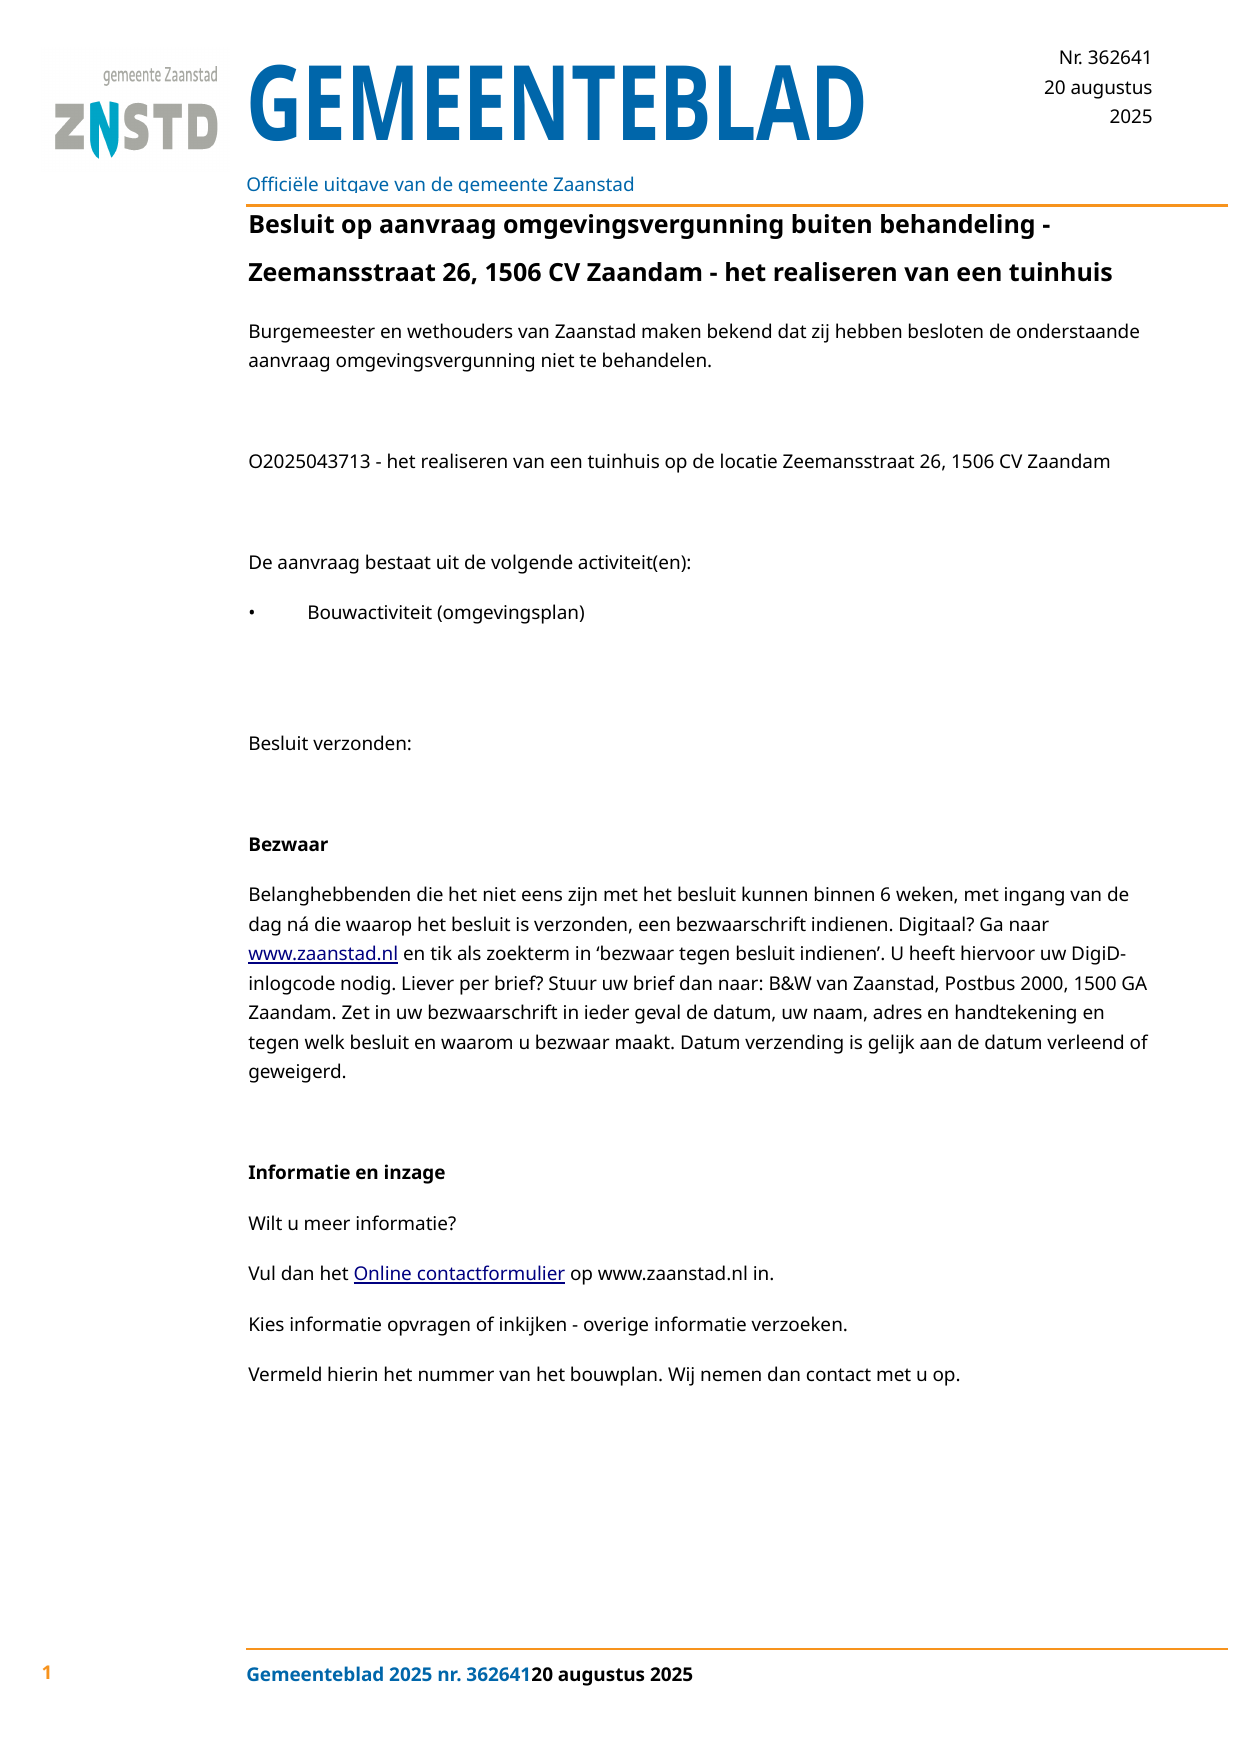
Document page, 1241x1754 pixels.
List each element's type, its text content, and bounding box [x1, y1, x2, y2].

text Wilt u meer informatie? [248, 1210, 1152, 1236]
text Informatie en inzage [248, 1159, 1152, 1185]
list Bouwactiviteit (omgevingsplan) [248, 599, 1152, 625]
text Besluit op aanvraag omgevingsvergunning buiten behandeling - Zeemansstraat 26, 1506 CV Zaandam - het realiseren van een tuinhuis [248, 207, 1152, 288]
text Besluit verzonden: [248, 730, 1152, 756]
text Bezwaar [248, 831, 1152, 857]
picture [41, 47, 231, 172]
text De aanvraag bestaat uit de volgende activiteit(en): [248, 549, 1152, 575]
text Kies informatie opvragen of inkijken - overige informatie verzoeken. [248, 1311, 1152, 1337]
text O2025043713 - het realiseren van een tuinhuis op de locatie Zeemansstraat 26, 1506 CV Zaandam [248, 448, 1152, 474]
text Vermeld hierin het nummer van het bouwplan. Wij nemen dan contact met u op. [248, 1361, 1152, 1387]
text Vul dan het Online contactformulier op www.zaanstad.nl in. [248, 1260, 1152, 1286]
text Burgemeester en wethouders van Zaanstad maken bekend dat zij hebben besloten de onderstaande aanvraag omgevingsvergunning niet te behandelen. [248, 318, 1152, 373]
text Belanghebbenden die het niet eens zijn met het besluit kunnen binnen 6 weken, met ingang van de dag ná die waarop het besluit is verzonden, een bezwaarschrift indienen. Digitaal? Ga naar www.zaanstad.nl en tik als zoekterm in ‘bezwaar tegen besluit indienen’. U heeft hiervoor uw DigiD-inlogcode nodig. Liever per brief? Stuur uw brief dan naar: B&W van Zaanstad, Postbus 2000, 1500 GA Zaandam. Zet in uw bezwaarschrift in ieder geval de datum, uw naam, adres en handtekening en tegen welk besluit en waarom u bezwaar maakt. Datum verzending is gelijk aan de datum verleend of geweigerd. [248, 881, 1152, 1084]
